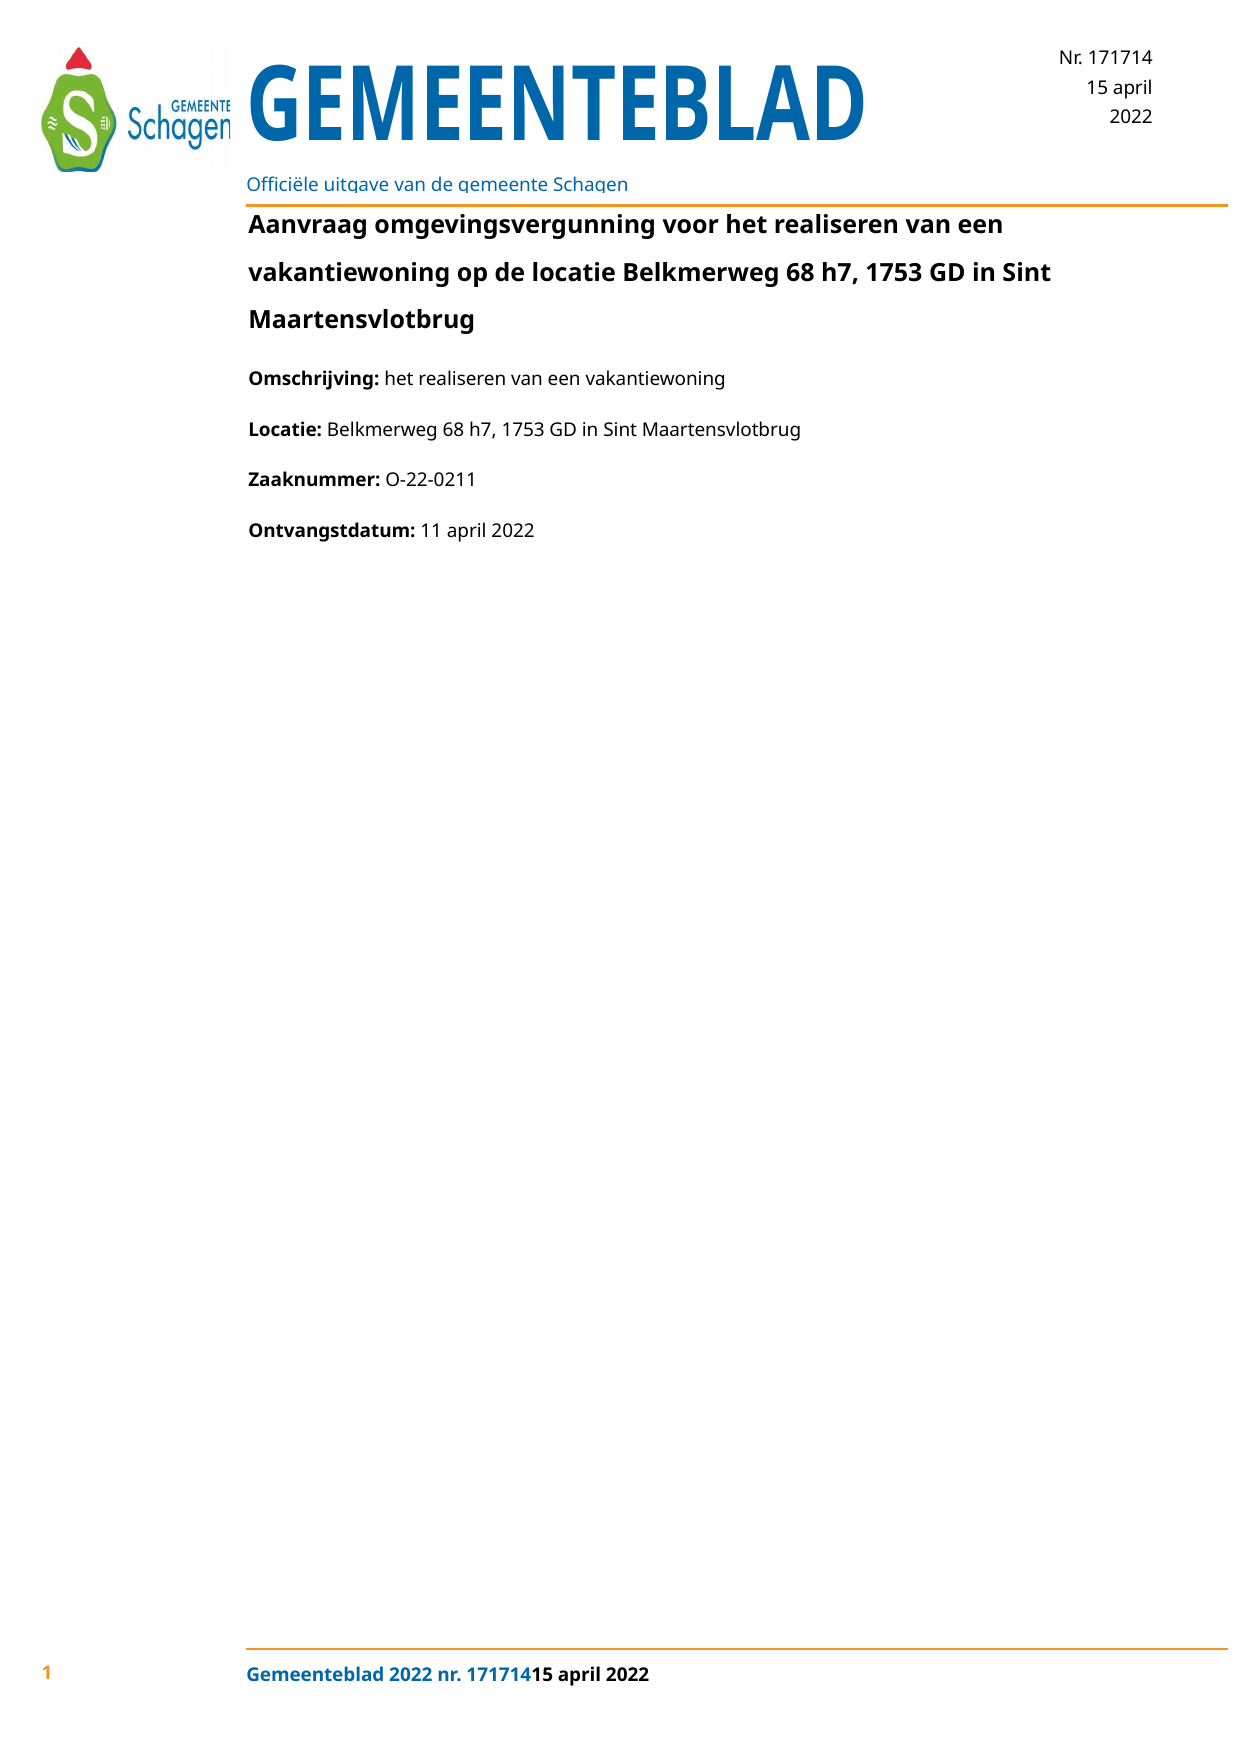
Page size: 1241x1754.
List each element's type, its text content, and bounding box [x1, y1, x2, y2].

text Aanvraag omgevingsvergunning voor het realiseren van een vakantiewoning op de locatie Belkmerweg 68 h7, 1753 GD in Sint Maartensvlotbrug [248, 207, 1152, 336]
text Zaaknummer: O-22-0211 [248, 466, 1152, 492]
text Locatie: Belkmerweg 68 h7, 1753 GD in Sint Maartensvlotbrug [248, 416, 1152, 442]
picture [41, 47, 231, 172]
text Omschrijving: het realiseren van een vakantiewoning [248, 366, 1152, 391]
text Ontvangstdatum: 11 april 2022 [248, 517, 1152, 542]
